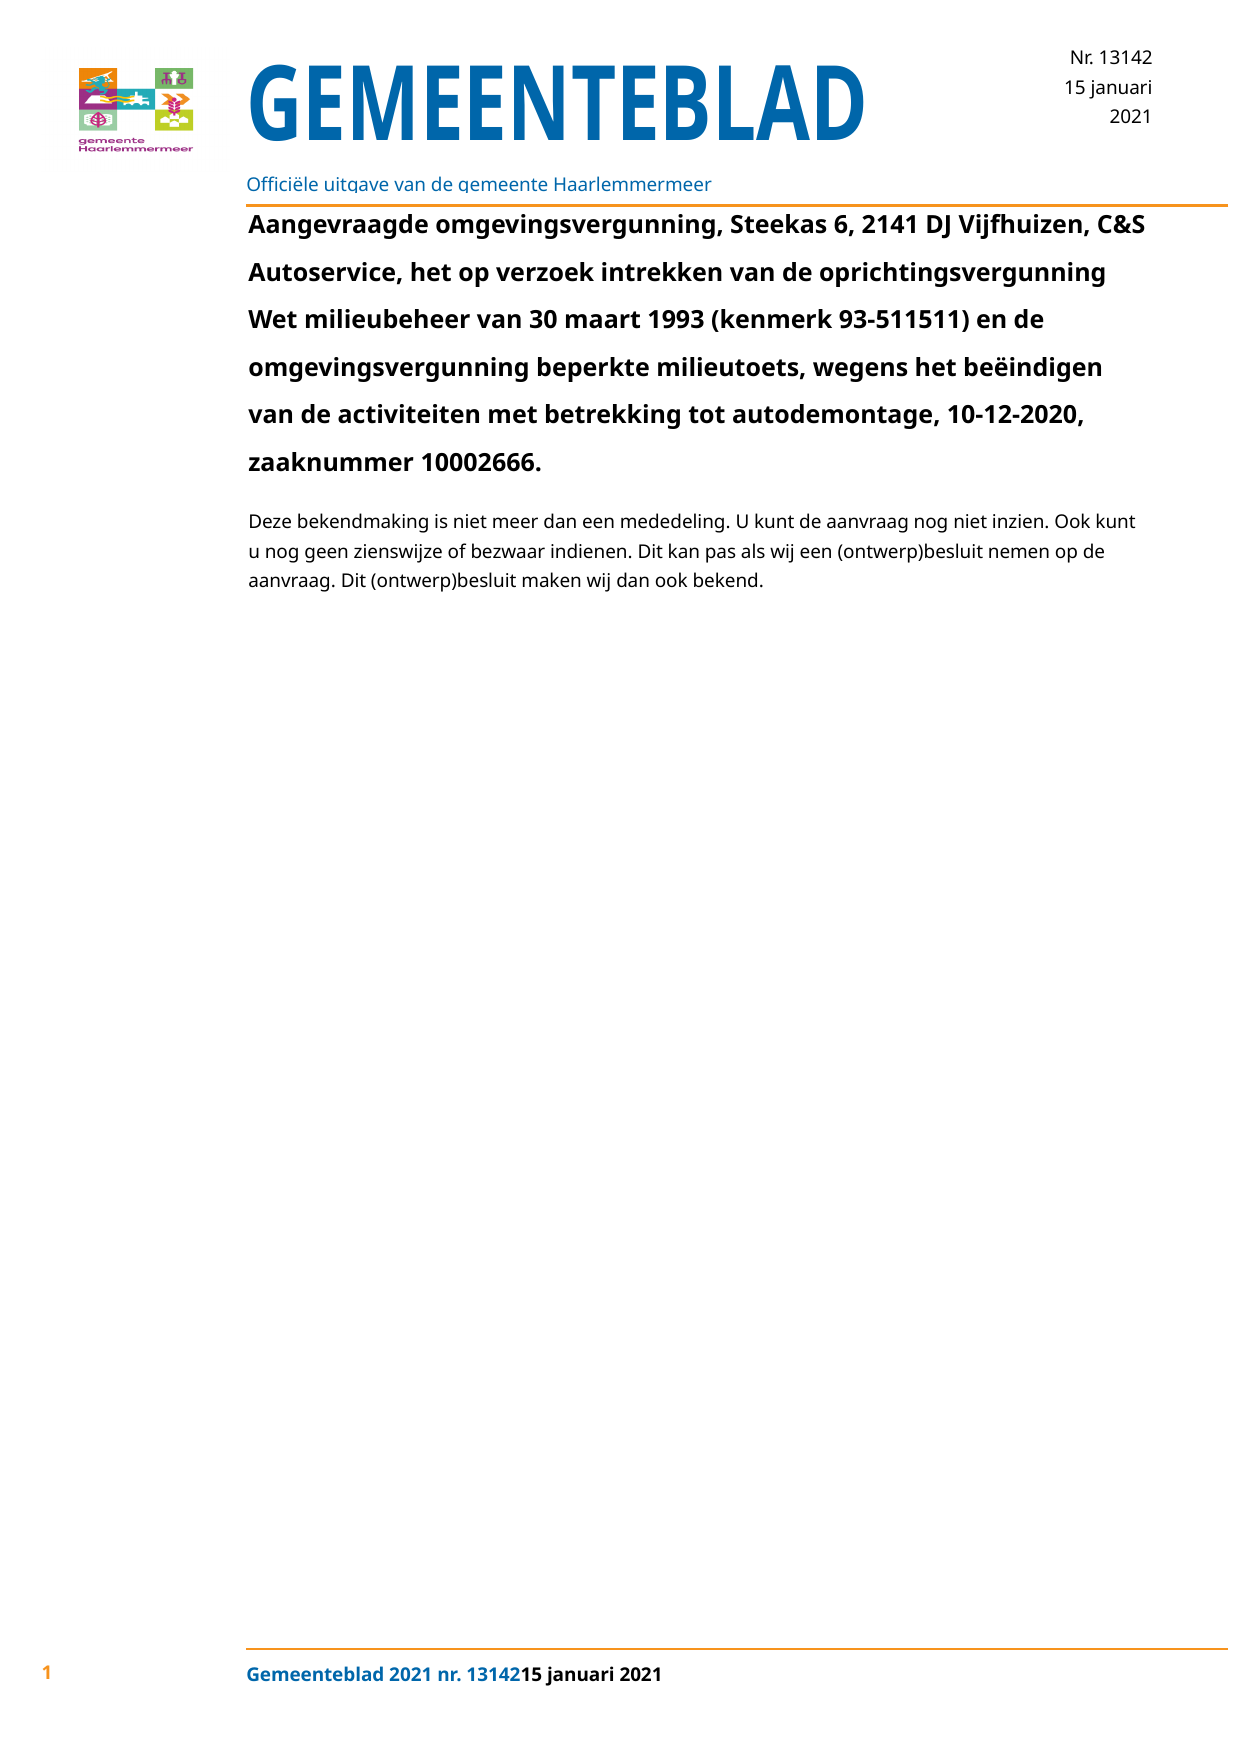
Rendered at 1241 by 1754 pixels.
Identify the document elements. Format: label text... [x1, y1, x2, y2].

text Aangevraagde omgevingsvergunning, Steekas 6, 2141 DJ Vijfhuizen, C&S Autoservice, het op verzoek intrekken van de oprichtingsvergunning Wet milieubeheer van 30 maart 1993 (kenmerk 93-511511) en de omgevingsvergunning beperkte milieutoets, wegens het beëindigen van de activiteiten met betrekking tot autodemontage, 10-12-2020, zaaknummer 10002666. [248, 207, 1152, 479]
picture [41, 47, 231, 172]
text Deze bekendmaking is niet meer dan een mededeling. U kunt de aanvraag nog niet inzien. Ook kunt u nog geen zienswijze of bezwaar indienen. Dit kan pas als wij een (ontwerp)besluit nemen op de aanvraag. Dit (ontwerp)besluit maken wij dan ook bekend. [248, 508, 1152, 593]
